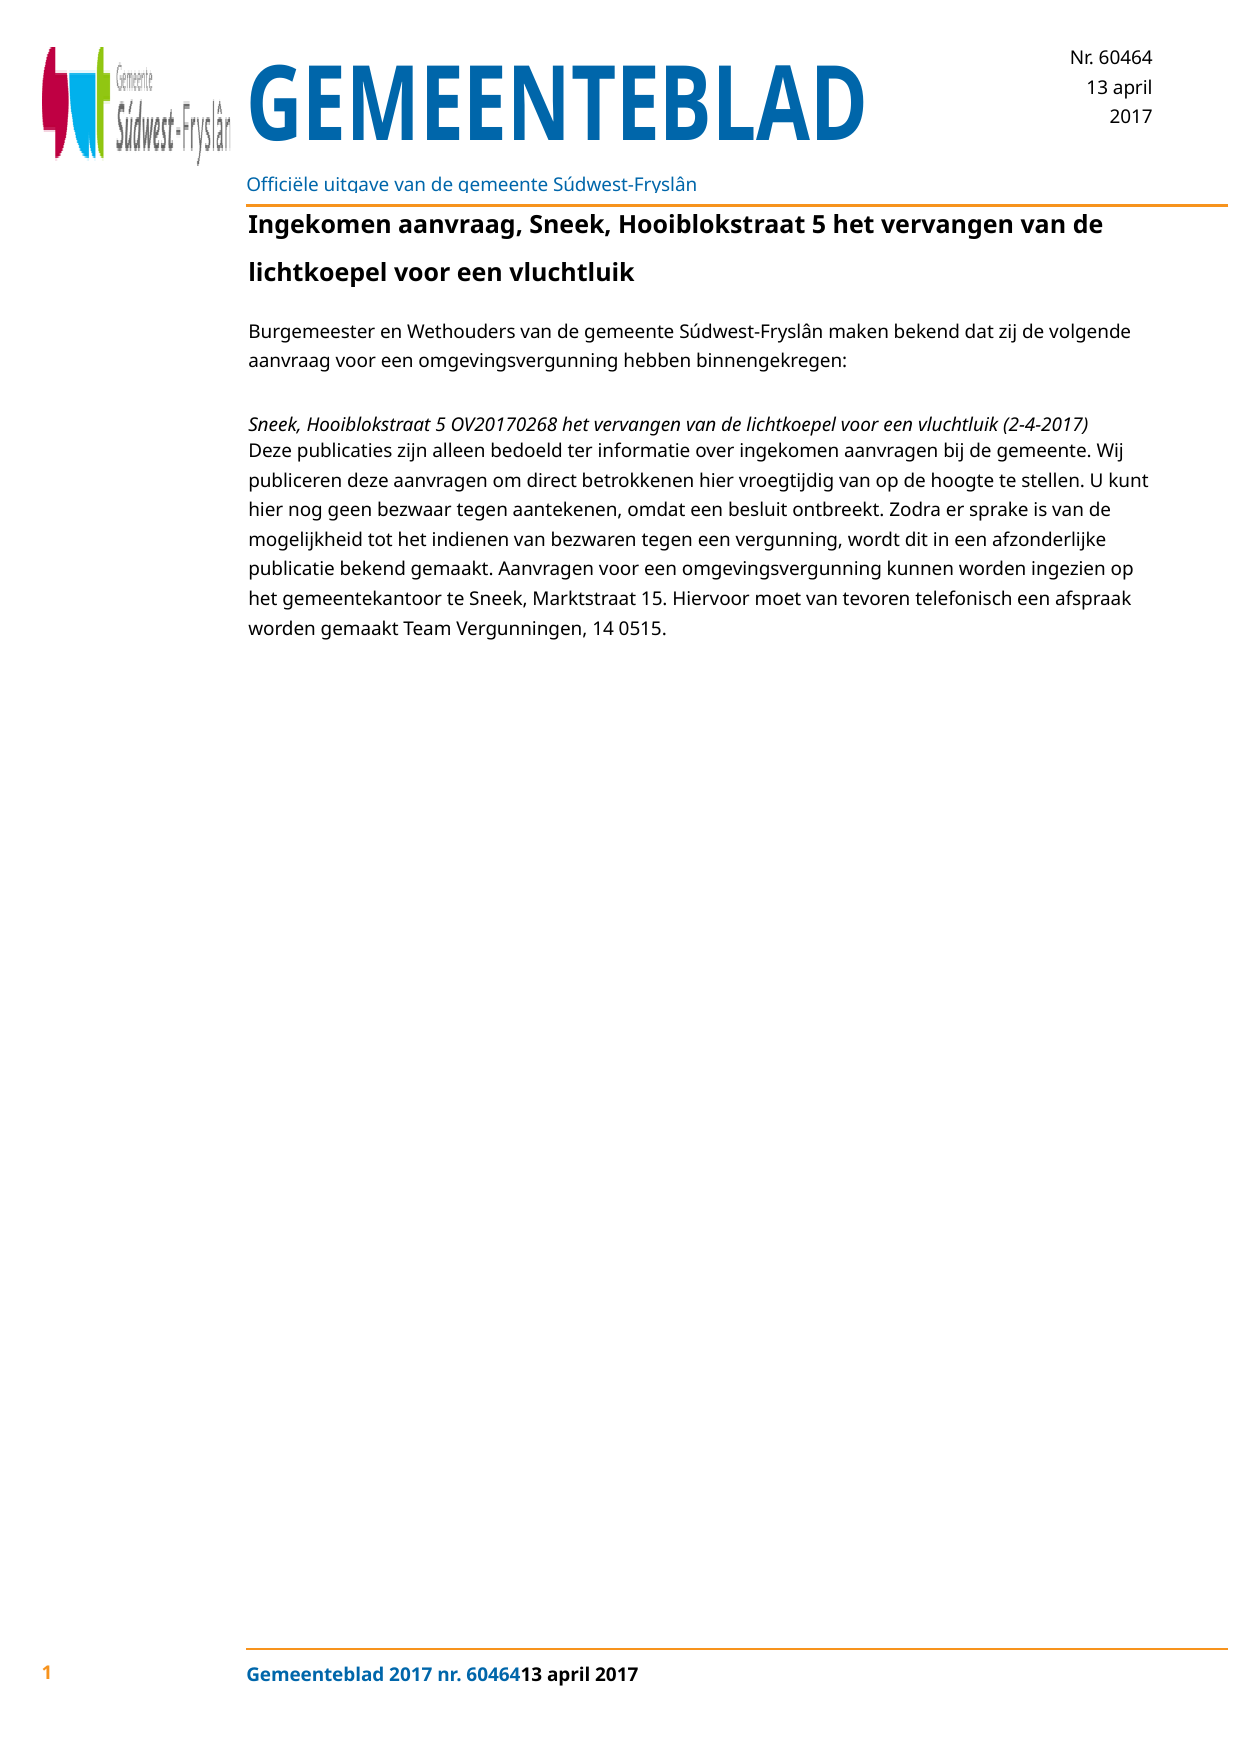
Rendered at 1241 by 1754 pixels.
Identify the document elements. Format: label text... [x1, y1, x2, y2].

text Deze publicaties zijn alleen bedoeld ter informatie over ingekomen aanvragen bij de gemeente. Wij publiceren deze aanvragen om direct betrokkenen hier vroegtijdig van op de hoogte te stellen. U kunt hier nog geen bezwaar tegen aantekenen, omdat een besluit ontbreekt. Zodra er sprake is van de mogelijkheid tot het indienen van bezwaren tegen een vergunning, wordt dit in een afzonderlijke publicatie bekend gemaakt. Aanvragen voor een omgevingsvergunning kunnen worden ingezien op het gemeentekantoor te Sneek, Marktstraat 15. Hiervoor moet van tevoren telefonisch een afspraak worden gemaakt Team Vergunningen, 14 0515. [248, 437, 1152, 640]
text Ingekomen aanvraag, Sneek, Hooiblokstraat 5 het vervangen van de lichtkoepel voor een vluchtluik [248, 207, 1152, 288]
text Sneek, Hooiblokstraat 5 OV20170268 het vervangen van de lichtkoepel voor een vluchtluik (2-4-2017) [248, 411, 1152, 437]
picture [41, 47, 231, 172]
text Burgemeester en Wethouders van de gemeente Súdwest-Fryslân maken bekend dat zij de volgende aanvraag voor een omgevingsvergunning hebben binnengekregen: [248, 318, 1152, 373]
